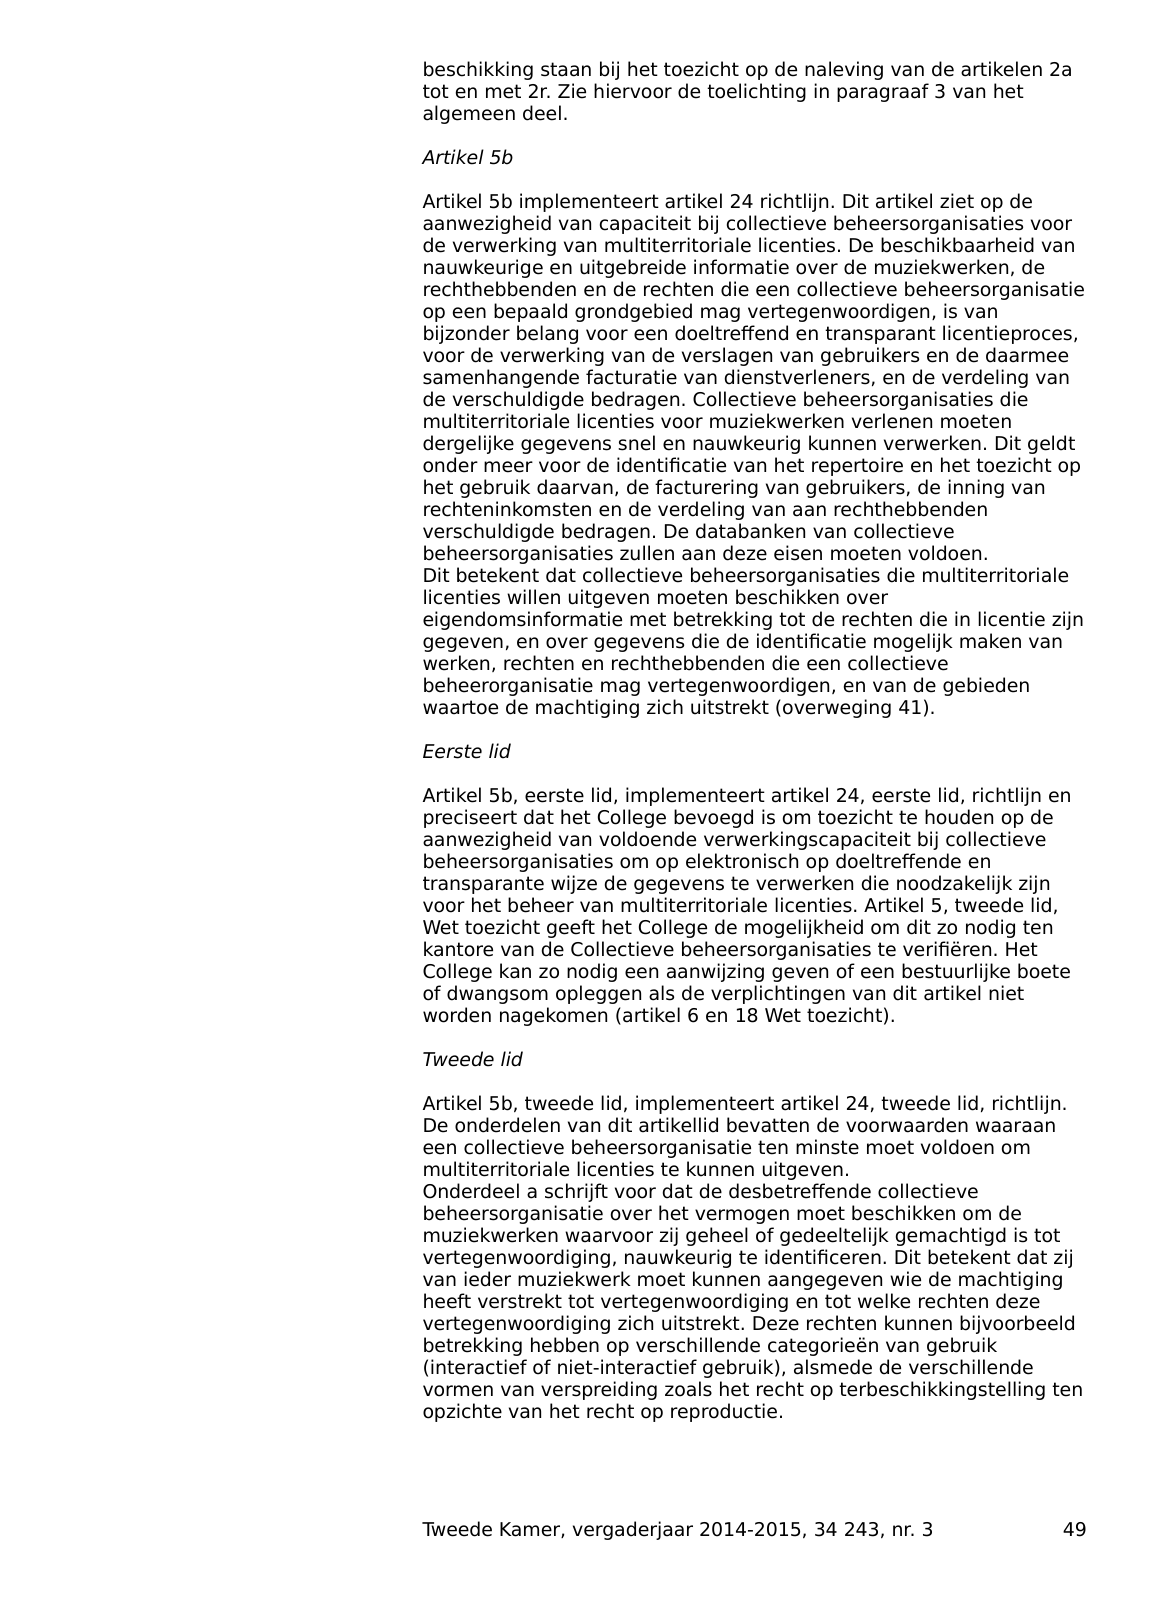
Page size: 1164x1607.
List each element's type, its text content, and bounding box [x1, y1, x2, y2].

text beschikking staan bij het toezicht op de naleving van de artikelen 2a tot en met 2r. Zie hiervoor de toelichting in paragraaf 3 van het algemeen deel. [422, 59, 1087, 125]
text Artikel 5b, eerste lid, implementeert artikel 24, eerste lid, richtlijn en preciseert dat het College bevoegd is om toezicht te houden op de aanwezigheid van voldoende verwerkingscapaciteit bij collectieve beheersorganisaties om op elektronisch op doeltreffende en transparante wijze de gegevens te verwerken die noodzakelijk zijn voor het beheer van multiterritoriale licenties. Artikel 5, tweede lid, Wet toezicht geeft het College de mogelijkheid om dit zo nodig ten kantore van de Collectieve beheersorganisaties te verifiëren. Het College kan zo nodig een aanwijzing geven of een bestuurlijke boete of dwangsom opleggen als de verplichtingen van dit artikel niet worden nagekomen (artikel 6 en 18 Wet toezicht). [422, 785, 1087, 1027]
subtitle Artikel 5b [422, 147, 1087, 169]
subtitle Tweede lid [422, 1049, 1087, 1071]
text Onderdeel a schrijft voor dat de desbetreffende collectieve beheersorganisatie over het vermogen moet beschikken om de muziekwerken waarvoor zij geheel of gedeeltelijk gemachtigd is tot vertegenwoordiging, nauwkeurig te identificeren. Dit betekent dat zij van ieder muziekwerk moet kunnen aangegeven wie de machtiging heeft verstrekt tot vertegenwoordiging en tot welke rechten deze vertegenwoordiging zich uitstrekt. Deze rechten kunnen bijvoorbeeld betrekking hebben op verschillende categorieën van gebruik (interactief of niet-interactief gebruik), alsmede de verschillende vormen van verspreiding zoals het recht op terbeschikkingstelling ten opzichte van het recht op reproductie. [422, 1181, 1087, 1423]
text Dit betekent dat collectieve beheersorganisaties die multiterritoriale licenties willen uitgeven moeten beschikken over eigendomsinformatie met betrekking tot de rechten die in licentie zijn gegeven, en over gegevens die de identificatie mogelijk maken van werken, rechten en rechthebbenden die een collectieve beheerorganisatie mag vertegenwoordigen, en van de gebieden waartoe de machtiging zich uitstrekt (overweging 41). [422, 565, 1087, 719]
text Artikel 5b, tweede lid, implementeert artikel 24, tweede lid, richtlijn. De onderdelen van dit artikellid bevatten de voorwaarden waaraan een collectieve beheersorganisatie ten minste moet voldoen om multiterritoriale licenties te kunnen uitgeven. [422, 1093, 1087, 1181]
text Artikel 5b implementeert artikel 24 richtlijn. Dit artikel ziet op de aanwezigheid van capaciteit bij collectieve beheersorganisaties voor de verwerking van multiterritoriale licenties. De beschikbaarheid van nauwkeurige en uitgebreide informatie over de muziekwerken, de rechthebbenden en de rechten die een collectieve beheersorganisatie op een bepaald grondgebied mag vertegenwoordigen, is van bijzonder belang voor een doeltreffend en transparant licentieproces, voor de verwerking van de verslagen van gebruikers en de daarmee samenhangende facturatie van dienstverleners, en de verdeling van de verschuldigde bedragen. Collectieve beheersorganisaties die multiterritoriale licenties voor muziekwerken verlenen moeten dergelijke gegevens snel en nauwkeurig kunnen verwerken. Dit geldt onder meer voor de identificatie van het repertoire en het toezicht op het gebruik daarvan, de facturering van gebruikers, de inning van rechteninkomsten en de verdeling van aan rechthebbenden verschuldigde bedragen. De databanken van collectieve beheersorganisaties zullen aan deze eisen moeten voldoen. [422, 191, 1087, 565]
subtitle Eerste lid [422, 741, 1087, 763]
